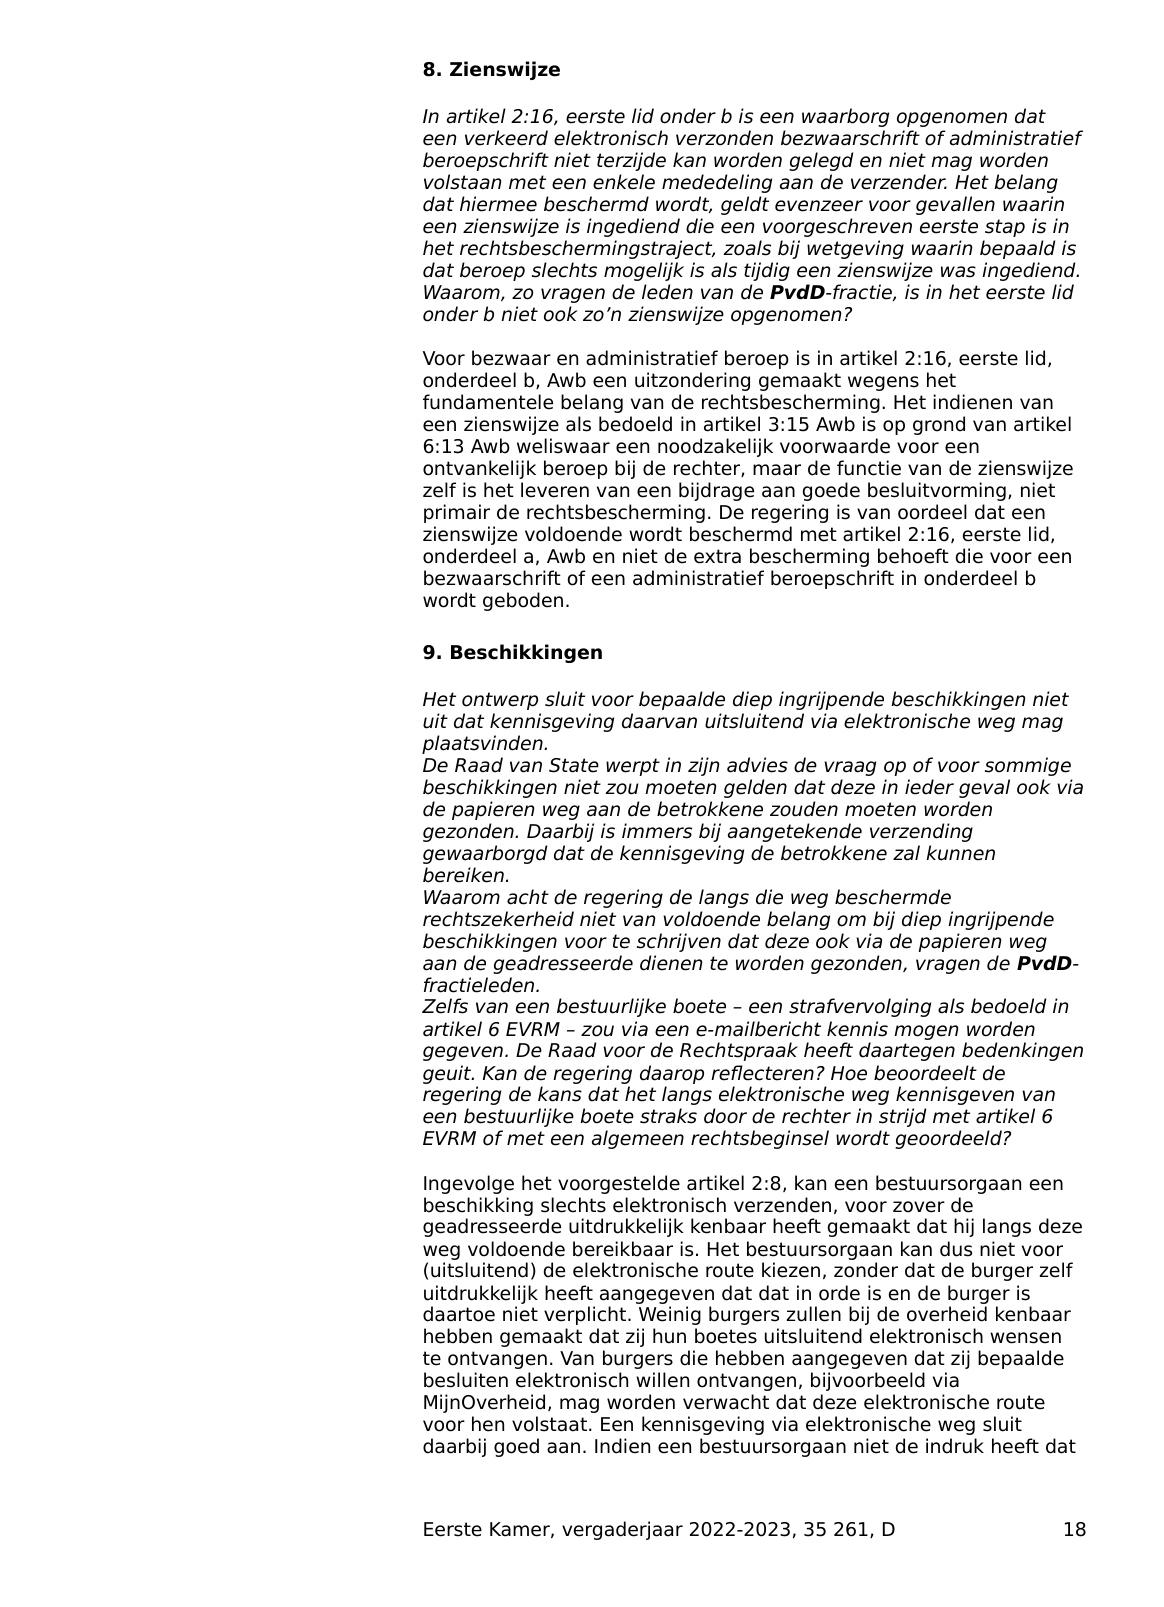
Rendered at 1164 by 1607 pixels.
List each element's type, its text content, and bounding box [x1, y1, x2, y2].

subtitle 9. Beschikkingen [422, 642, 1087, 664]
text Voor bezwaar en administratief beroep is in artikel 2:16, eerste lid, onderdeel b, Awb een uitzondering gemaakt wegens het fundamentele belang van de rechtsbescherming. Het indienen van een zienswijze als bedoeld in artikel 3:15 Awb is op grond van artikel 6:13 Awb weliswaar een noodzakelijk voorwaarde voor een ontvankelijk beroep bij de rechter, maar de functie van de zienswijze zelf is het leveren van een bijdrage aan goede besluitvorming, niet primair de rechtsbescherming. De regering is van oordeel dat een zienswijze voldoende wordt beschermd met artikel 2:16, eerste lid, onderdeel a, Awb en niet de extra bescherming behoeft die voor een bezwaarschrift of een administratief beroepschrift in onderdeel b wordt geboden. [422, 348, 1087, 612]
text Het ontwerp sluit voor bepaalde diep ingrijpende beschikkingen niet uit dat kennisgeving daarvan uitsluitend via elektronische weg mag plaatsvinden. [422, 689, 1087, 755]
text Ingevolge het voorgestelde artikel 2:8, kan een bestuursorgaan een beschikking slechts elektronisch verzenden, voor zover de geadresseerde uitdrukkelijk kenbaar heeft gemaakt dat hij langs deze weg voldoende bereikbaar is. Het bestuursorgaan kan dus niet voor (uitsluitend) de elektronische route kiezen, zonder dat de burger zelf uitdrukkelijk heeft aangegeven dat dat in orde is en de burger is daartoe niet verplicht. Weinig burgers zullen bij de overheid kenbaar hebben gemaakt dat zij hun boetes uitsluitend elektronisch wensen te ontvangen. Van burgers die hebben aangegeven dat zij bepaalde besluiten elektronisch willen ontvangen, bijvoorbeeld via MijnOverheid, mag worden verwacht dat deze elektronische route voor hen volstaat. Een kennisgeving via elektronische weg sluit daarbij goed aan. Indien een bestuursorgaan niet de indruk heeft dat [422, 1172, 1087, 1458]
text De Raad van State werpt in zijn advies de vraag op of voor sommige beschikkingen niet zou moeten gelden dat deze in ieder geval ook via de papieren weg aan de betrokkene zouden moeten worden gezonden. Daarbij is immers bij aangetekende verzending gewaarborgd dat de kennisgeving de betrokkene zal kunnen bereiken. [422, 755, 1087, 887]
text In artikel 2:16, eerste lid onder b is een waarborg opgenomen dat een verkeerd elektronisch verzonden bezwaarschrift of administratief beroepschrift niet terzijde kan worden gelegd en niet mag worden volstaan met een enkele mededeling aan de verzender. Het belang dat hiermee beschermd wordt, geldt evenzeer voor gevallen waarin een zienswijze is ingediend die een voorgeschreven eerste stap is in het rechtsbeschermingstraject, zoals bij wetgeving waarin bepaald is dat beroep slechts mogelijk is als tijdig een zienswijze was ingediend. Waarom, zo vragen de leden van de PvdD-fractie, is in het eerste lid onder b niet ook zo’n zienswijze opgenomen? [422, 106, 1087, 326]
text Zelfs van een bestuurlijke boete – een strafvervolging als bedoeld in artikel 6 EVRM – zou via een e-mailbericht kennis mogen worden gegeven. De Raad voor de Rechtspraak heeft daartegen bedenkingen geuit. Kan de regering daarop reflecteren? Hoe beoordeelt de regering de kans dat het langs elektronische weg kennisgeven van een bestuurlijke boete straks door de rechter in strijd met artikel 6 EVRM of met een algemeen rechtsbeginsel wordt geoordeeld? [422, 996, 1087, 1150]
subtitle 8. Zienswijze [422, 59, 1087, 81]
text Waarom acht de regering de langs die weg beschermde rechtszekerheid niet van voldoende belang om bij diep ingrijpende beschikkingen voor te schrijven dat deze ook via de papieren weg aan de geadresseerde dienen te worden gezonden, vragen de PvdD-fractieleden. [422, 887, 1087, 996]
